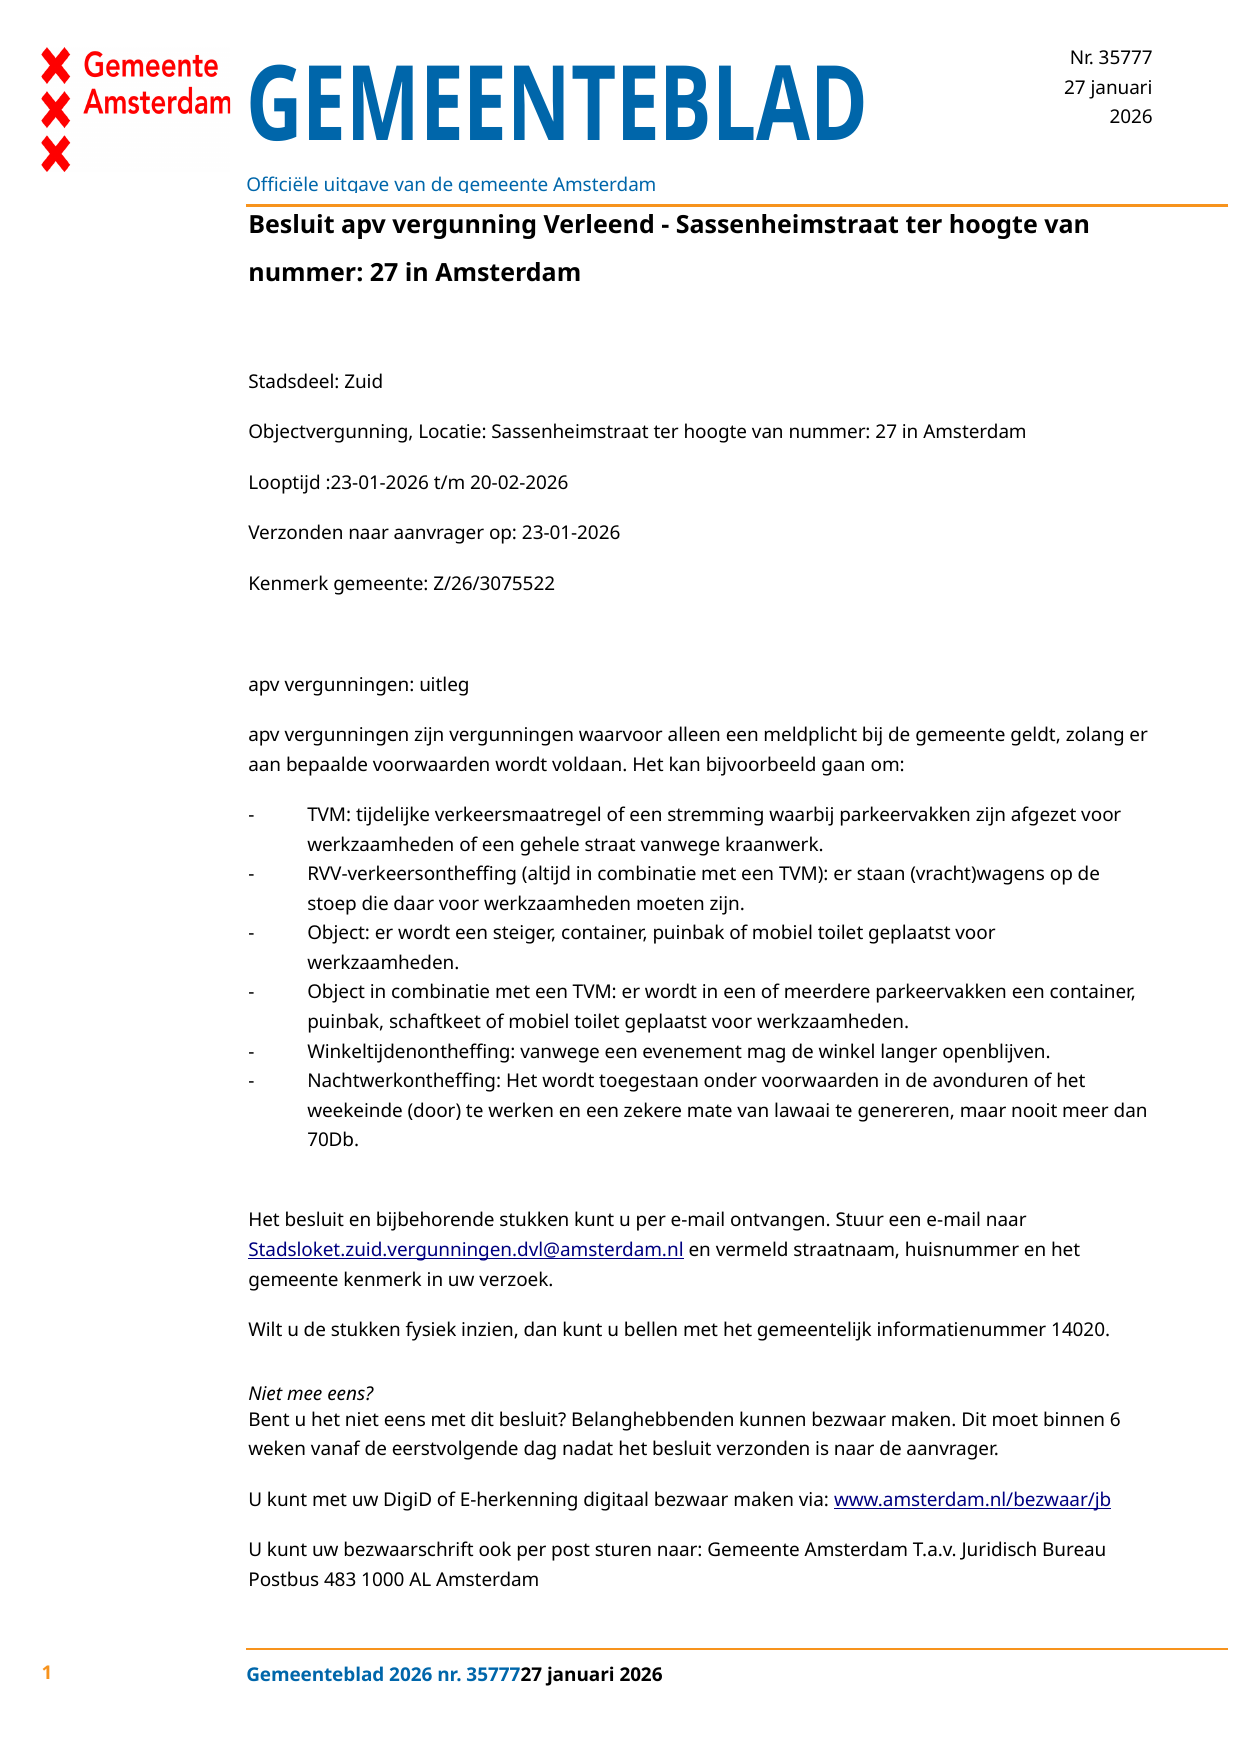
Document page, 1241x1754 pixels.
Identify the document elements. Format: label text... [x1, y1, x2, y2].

text Verzonden naar aanvrager op: 23-01-2026 [248, 519, 1152, 545]
text Besluit apv vergunning Verleend - Sassenheimstraat ter hoogte van nummer: 27 in Amsterdam [248, 207, 1152, 288]
text Niet mee eens? [248, 1380, 1152, 1406]
list TVM: tijdelijke verkeersmaatregel of een stremming waarbij parkeervakken zijn afgezet voor werkzaamheden of een gehele straat vanwege kraanwerk. [248, 801, 1152, 857]
text Kenmerk gemeente: Z/26/3075522 [248, 570, 1152, 596]
list RVV-verkeersontheffing (altijd in combinatie met een TVM): er staan (vracht)wagens op de stoep die daar voor werkzaamheden moeten zijn. [248, 860, 1152, 916]
text Stadsdeel: Zuid [248, 368, 1152, 394]
text U kunt met uw DigiD of E-herkenning digitaal bezwaar maken via: www.amsterdam.nl/bezwaar/jb [248, 1486, 1152, 1512]
text apv vergunningen zijn vergunningen waarvoor alleen een meldplicht bij de gemeente geldt, zolang er aan bepaalde voorwaarden wordt voldaan. Het kan bijvoorbeeld gaan om: [248, 721, 1152, 777]
text Objectvergunning, Locatie: Sassenheimstraat ter hoogte van nummer: 27 in Amsterdam [248, 419, 1152, 444]
list Object: er wordt een steiger, container, puinbak of mobiel toilet geplaatst voor werkzaamheden. [248, 919, 1152, 975]
text U kunt uw bezwaarschrift ook per post sturen naar: Gemeente Amsterdam T.a.v. Juridisch Bureau Postbus 483 1000 AL Amsterdam [248, 1536, 1152, 1592]
text Looptijd :23-01-2026 t/m 20-02-2026 [248, 469, 1152, 495]
text Bent u het niet eens met dit besluit? Belanghebbenden kunnen bezwaar maken. Dit moet binnen 6 weken vanaf de eerstvolgende dag nadat het besluit verzonden is naar de aanvrager. [248, 1406, 1152, 1461]
text Wilt u de stukken fysiek inzien, dan kunt u bellen met het gemeentelijk informatienummer 14020. [248, 1316, 1152, 1342]
list Object in combinatie met een TVM: er wordt in een of meerdere parkeervakken een container, puinbak, schaftkeet of mobiel toilet geplaatst voor werkzaamheden. [248, 979, 1152, 1034]
picture [41, 47, 231, 172]
list Nachtwerkontheffing: Het wordt toegestaan onder voorwaarden in de avonduren of het weekeinde (door) te werken en een zekere mate van lawaai te genereren, maar nooit meer dan 70Db. [248, 1067, 1152, 1152]
list Winkeltijdenontheffing: vanwege een evenement mag de winkel langer openblijven. [248, 1038, 1152, 1064]
text apv vergunningen: uitleg [248, 671, 1152, 697]
text Het besluit en bijbehorende stukken kunt u per e-mail ontvangen. Stuur een e-mail naar Stadsloket.zuid.vergunningen.dvl@amsterdam.nl en vermeld straatnaam, huisnummer en het gemeente kenmerk in uw verzoek. [248, 1207, 1152, 1292]
